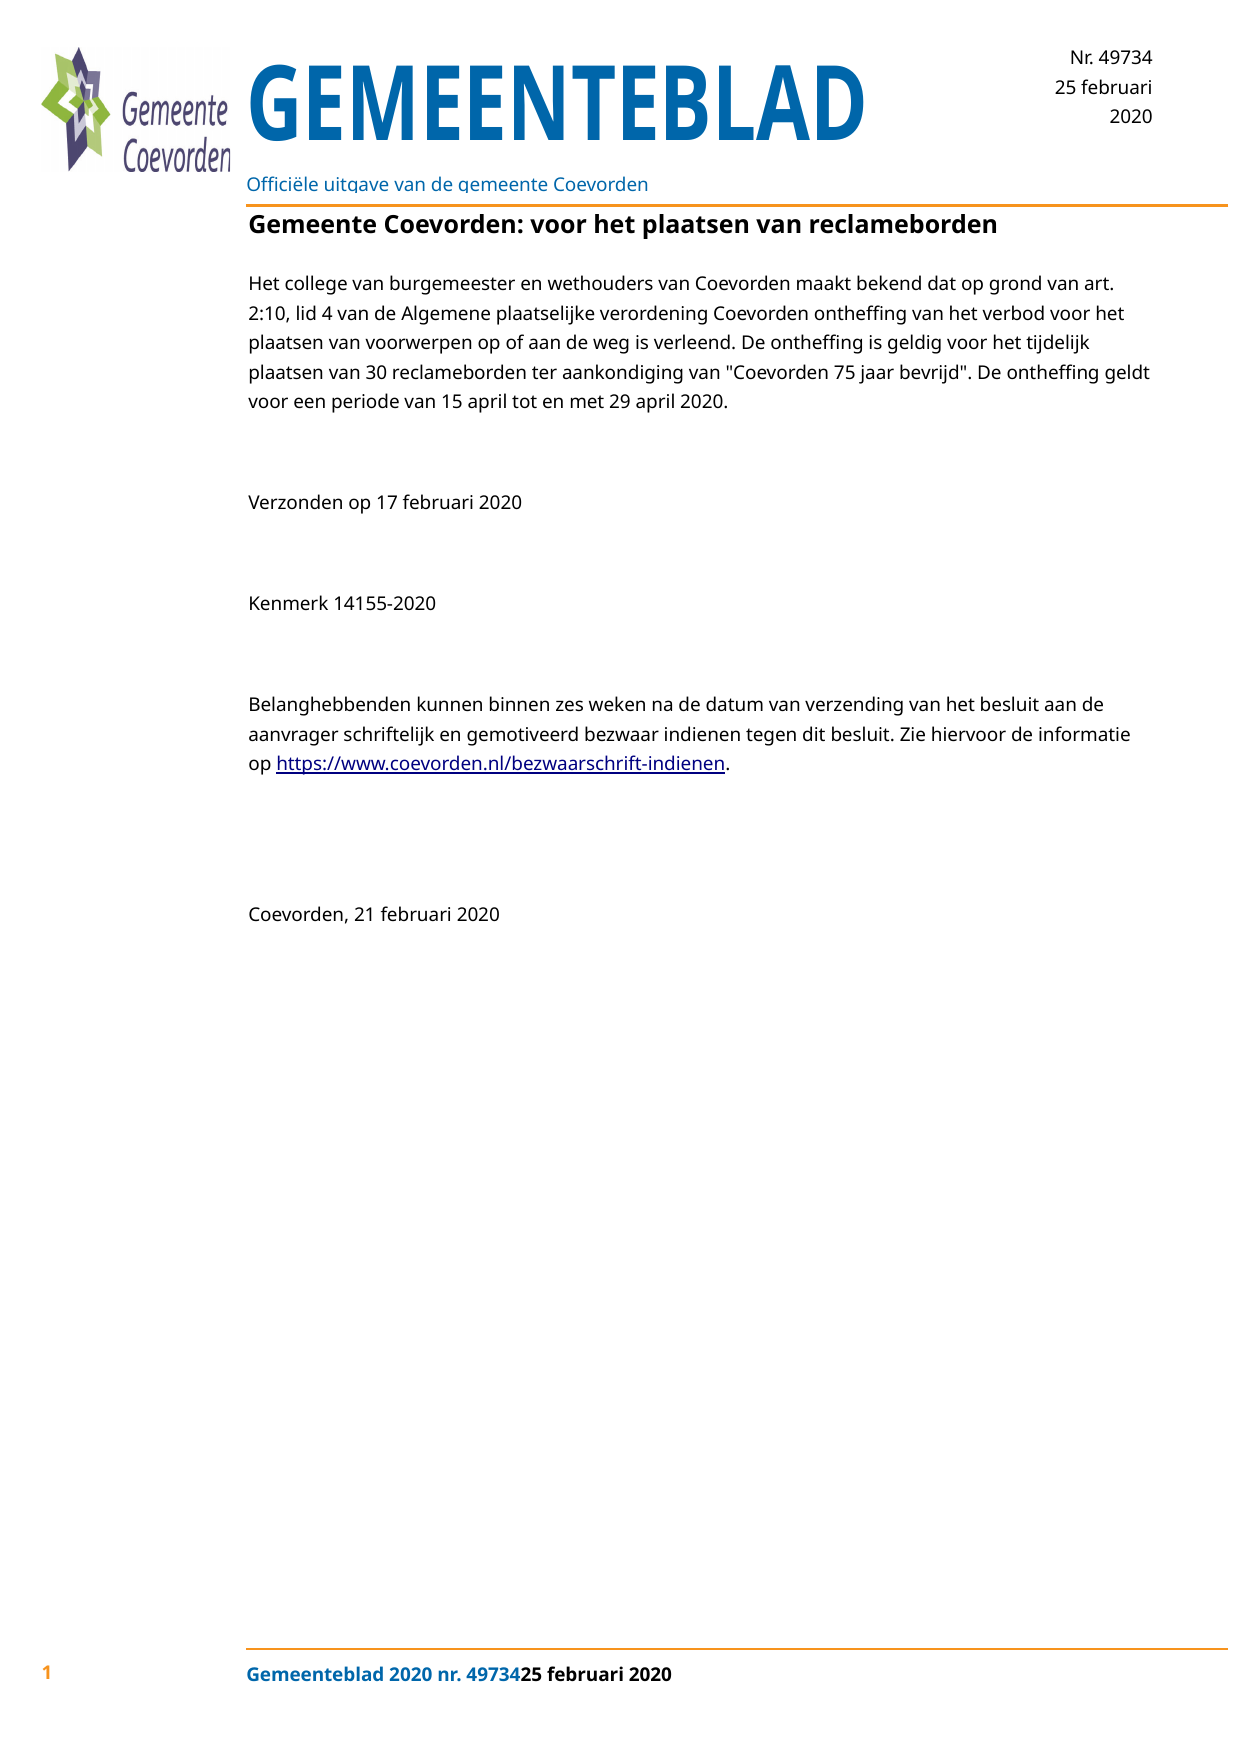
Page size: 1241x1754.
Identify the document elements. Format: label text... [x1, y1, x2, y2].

text Kenmerk 14155-2020 [248, 590, 1152, 616]
text Verzonden op 17 februari 2020 [248, 489, 1152, 515]
text Het college van burgemeester en wethouders van Coevorden maakt bekend dat op grond van art. 2:10, lid 4 van de Algemene plaatselijke verordening Coevorden ontheffing van het verbod voor het plaatsen van voorwerpen op of aan de weg is verleend. De ontheffing is geldig voor het tijdelijk plaatsen van 30 reclameborden ter aankondiging van "Coevorden 75 jaar bevrijd". De ontheffing geldt voor een periode van 15 april tot en met 29 april 2020. [248, 270, 1152, 414]
text Coevorden, 21 februari 2020 [248, 902, 1152, 927]
picture [41, 47, 231, 172]
text Gemeente Coevorden: voor het plaatsen van reclameborden [248, 207, 1152, 241]
text Belanghebbenden kunnen binnen zes weken na de datum van verzending van het besluit aan de aanvrager schriftelijk en gemotiveerd bezwaar indienen tegen dit besluit. Zie hiervoor de informatie op https://www.coevorden.nl/bezwaarschrift-indienen. [248, 691, 1152, 776]
